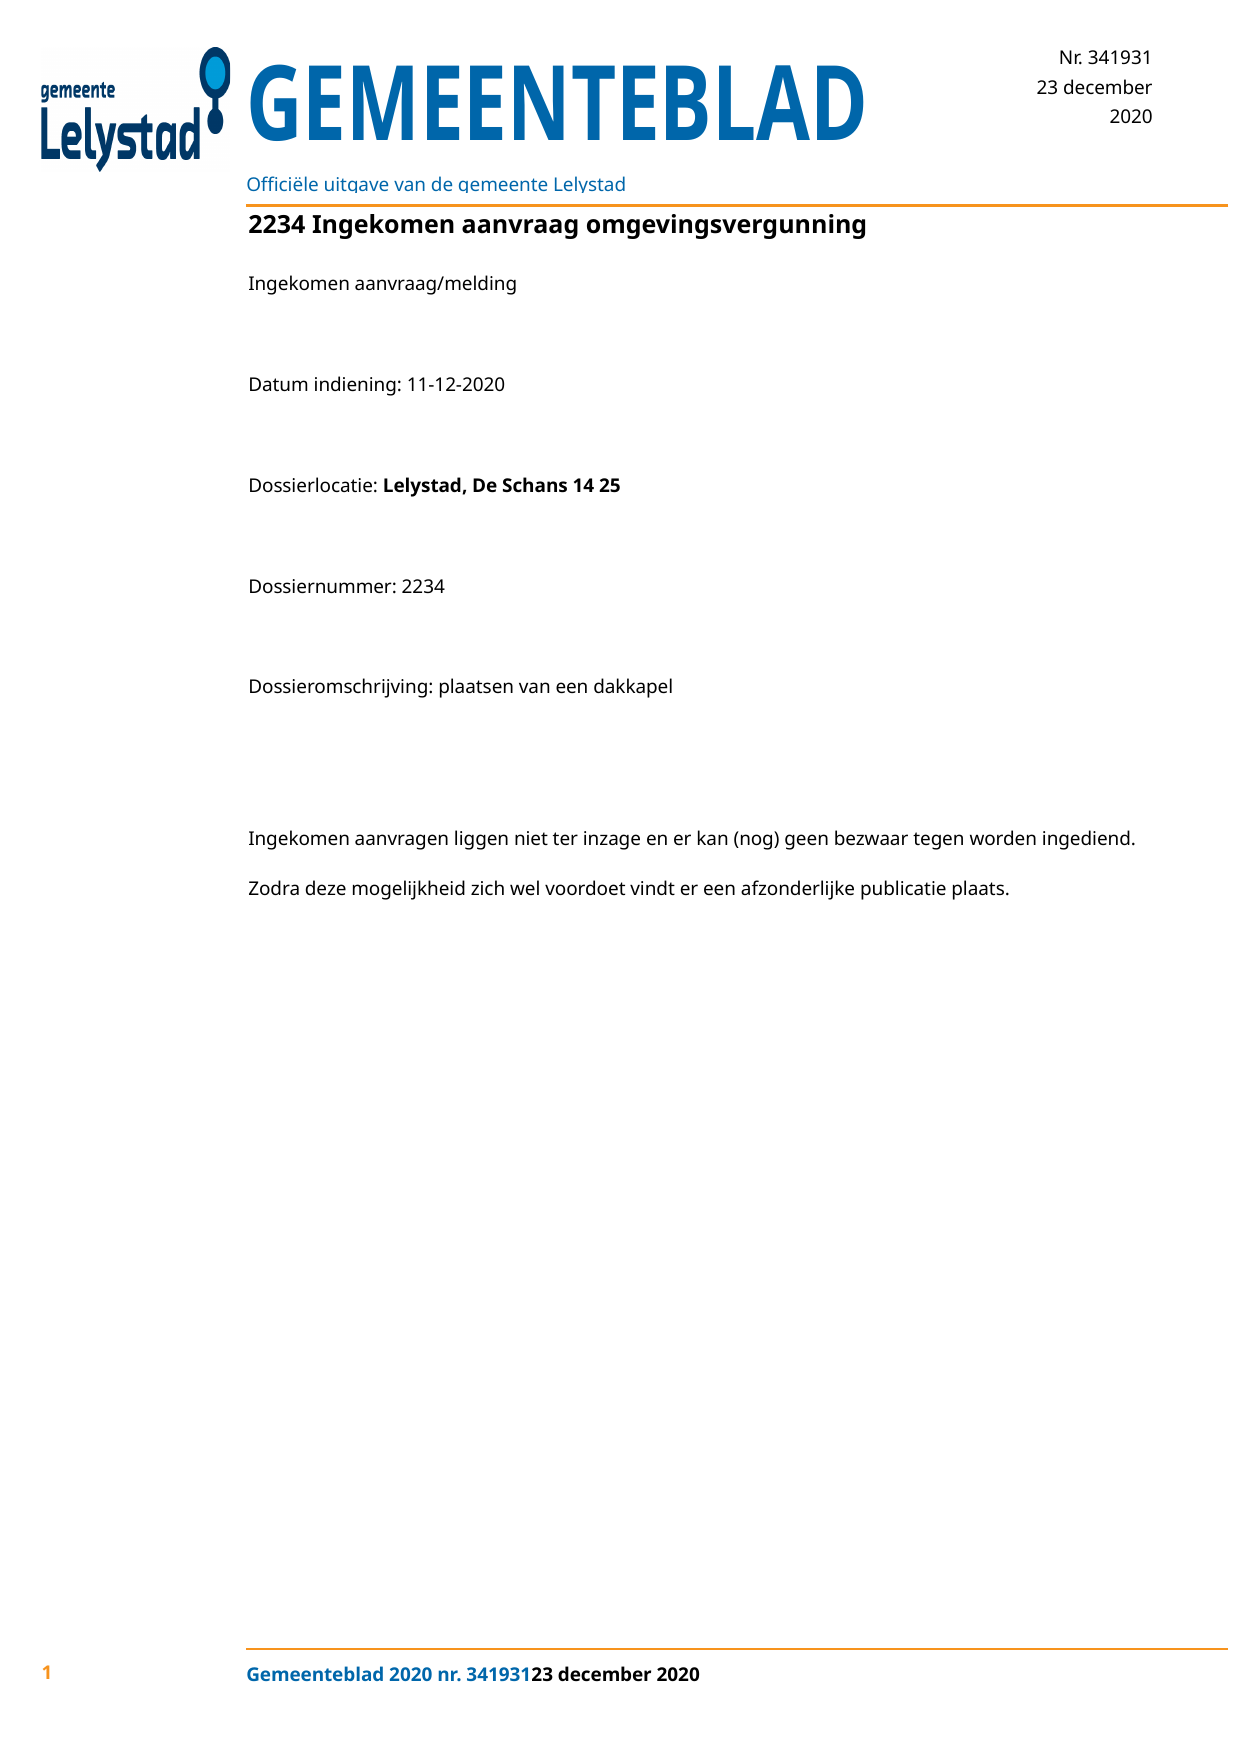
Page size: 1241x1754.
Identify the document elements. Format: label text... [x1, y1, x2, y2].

text Ingekomen aanvraag/melding [248, 270, 1152, 296]
text Datum indiening: 11-12-2020 [248, 371, 1152, 397]
text Dossieromschrijving: plaatsen van een dakkapel [248, 674, 1152, 699]
text Zodra deze mogelijkheid zich wel voordoet vindt er een afzonderlijke publicatie plaats. [248, 875, 1152, 901]
picture [41, 47, 231, 172]
text Ingekomen aanvragen liggen niet ter inzage en er kan (nog) geen bezwaar tegen worden ingediend. [248, 825, 1152, 851]
text 2234 Ingekomen aanvraag omgevingsvergunning [248, 207, 1152, 241]
text Dossierlocatie: Lelystad, De Schans 14 25 [248, 472, 1152, 498]
text Dossiernummer: 2234 [248, 573, 1152, 598]
